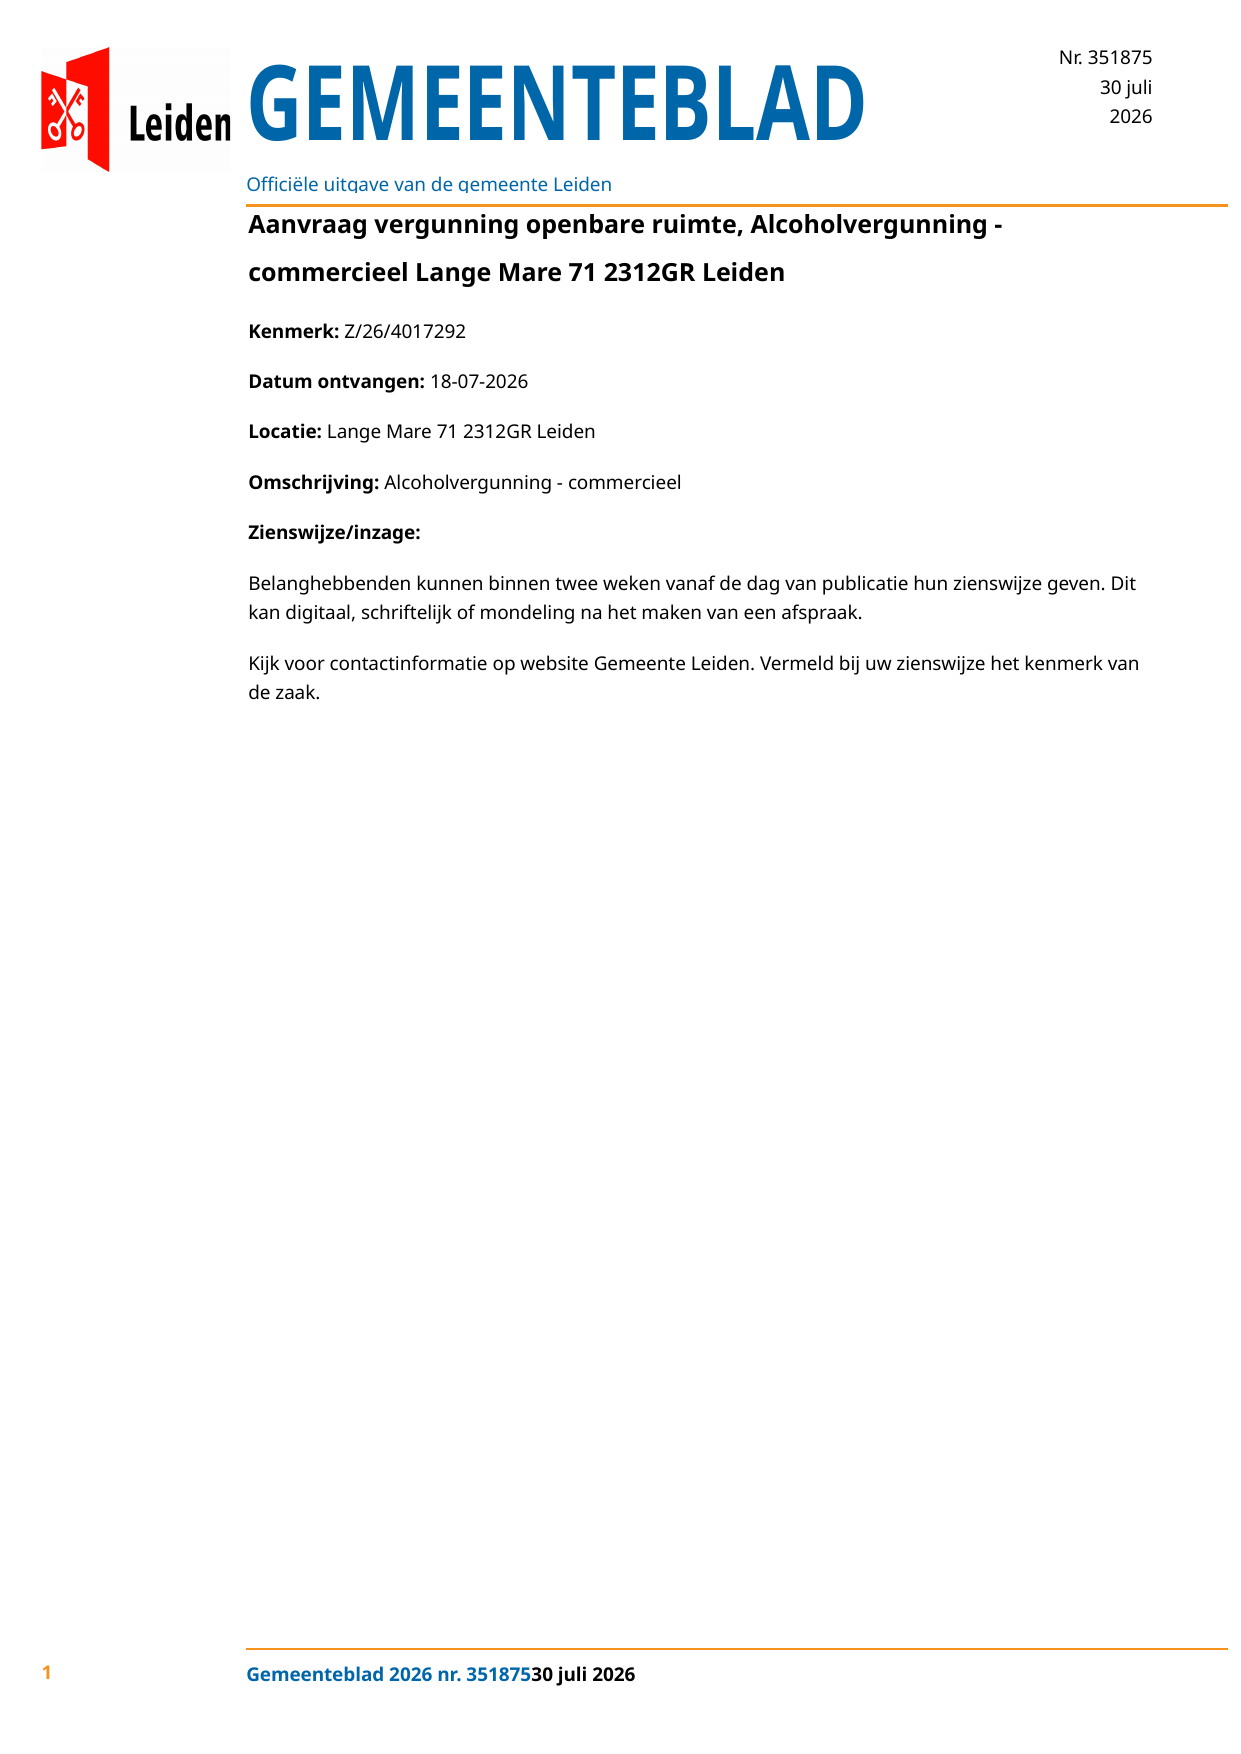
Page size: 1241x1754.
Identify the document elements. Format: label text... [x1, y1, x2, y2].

text Kijk voor contactinformatie op website Gemeente Leiden. Vermeld bij uw zienswijze het kenmerk van de zaak. [248, 650, 1152, 705]
text Kenmerk: Z/26/4017292 [248, 318, 1152, 344]
text Aanvraag vergunning openbare ruimte, Alcoholvergunning - commercieel Lange Mare 71 2312GR Leiden [248, 207, 1152, 288]
text Locatie: Lange Mare 71 2312GR Leiden [248, 419, 1152, 444]
text Zienswijze/inzage: [248, 519, 1152, 545]
text Omschrijving: Alcoholvergunning - commercieel [248, 469, 1152, 495]
picture [41, 47, 231, 172]
text Belanghebbenden kunnen binnen twee weken vanaf de dag van publicatie hun zienswijze geven. Dit kan digitaal, schriftelijk of mondeling na het maken van een afspraak. [248, 570, 1152, 625]
text Datum ontvangen: 18-07-2026 [248, 368, 1152, 394]
